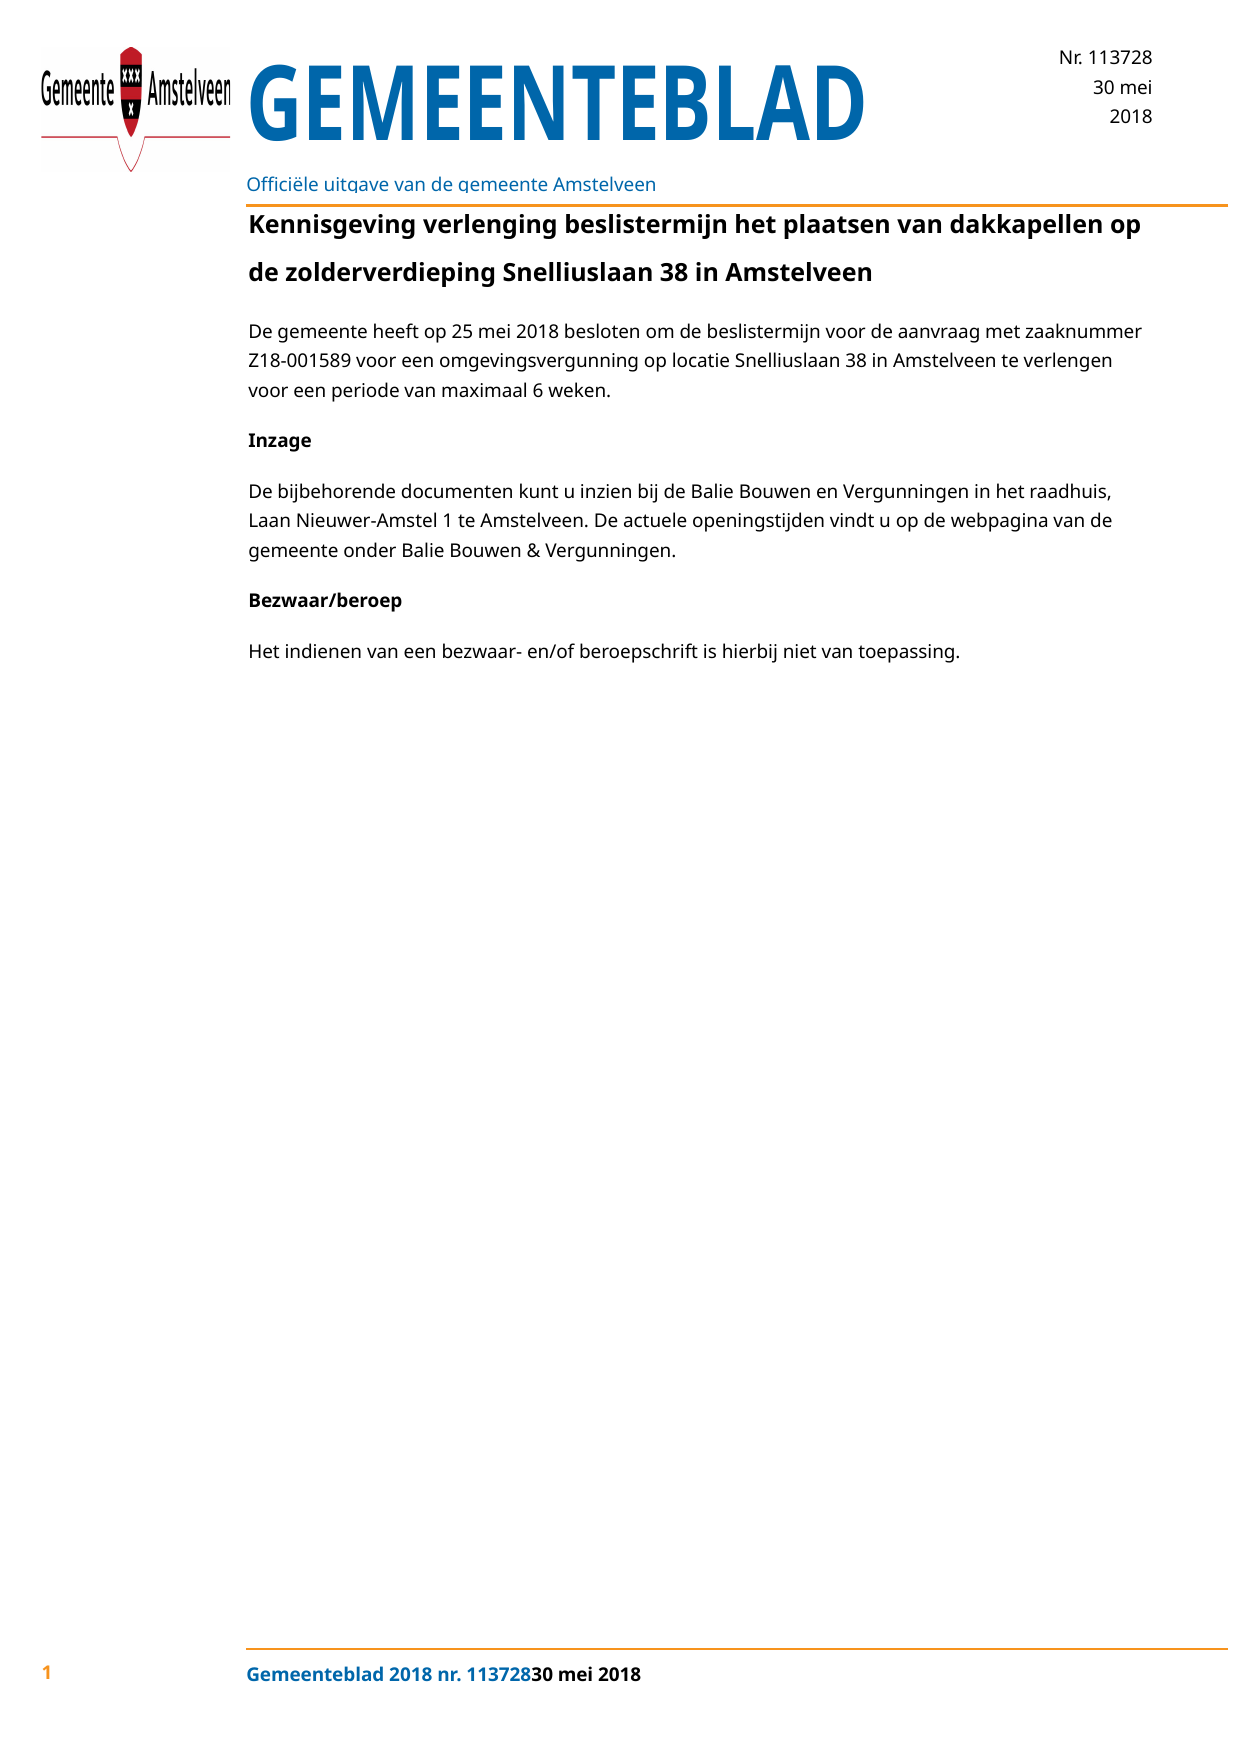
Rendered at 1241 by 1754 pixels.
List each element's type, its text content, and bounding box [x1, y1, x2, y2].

text De gemeente heeft op 25 mei 2018 besloten om de beslistermijn voor de aanvraag met zaaknummer Z18-001589 voor een omgevingsvergunning op locatie Snelliuslaan 38 in Amstelveen te verlengen voor een periode van maximaal 6 weken. [248, 318, 1152, 403]
text Inzage [248, 427, 1152, 453]
text De bijbehorende documenten kunt u inzien bij de Balie Bouwen en Vergunningen in het raadhuis, Laan Nieuwer-Amstel 1 te Amstelveen. De actuele openingstijden vindt u op de webpagina van de gemeente onder Balie Bouwen & Vergunningen. [248, 478, 1152, 563]
picture [41, 47, 231, 172]
text Bezwaar/beroep [248, 587, 1152, 613]
text Kennisgeving verlenging beslistermijn het plaatsen van dakkapellen op de zolderverdieping Snelliuslaan 38 in Amstelveen [248, 207, 1152, 288]
text Het indienen van een bezwaar- en/of beroepschrift is hierbij niet van toepassing. [248, 638, 1152, 664]
